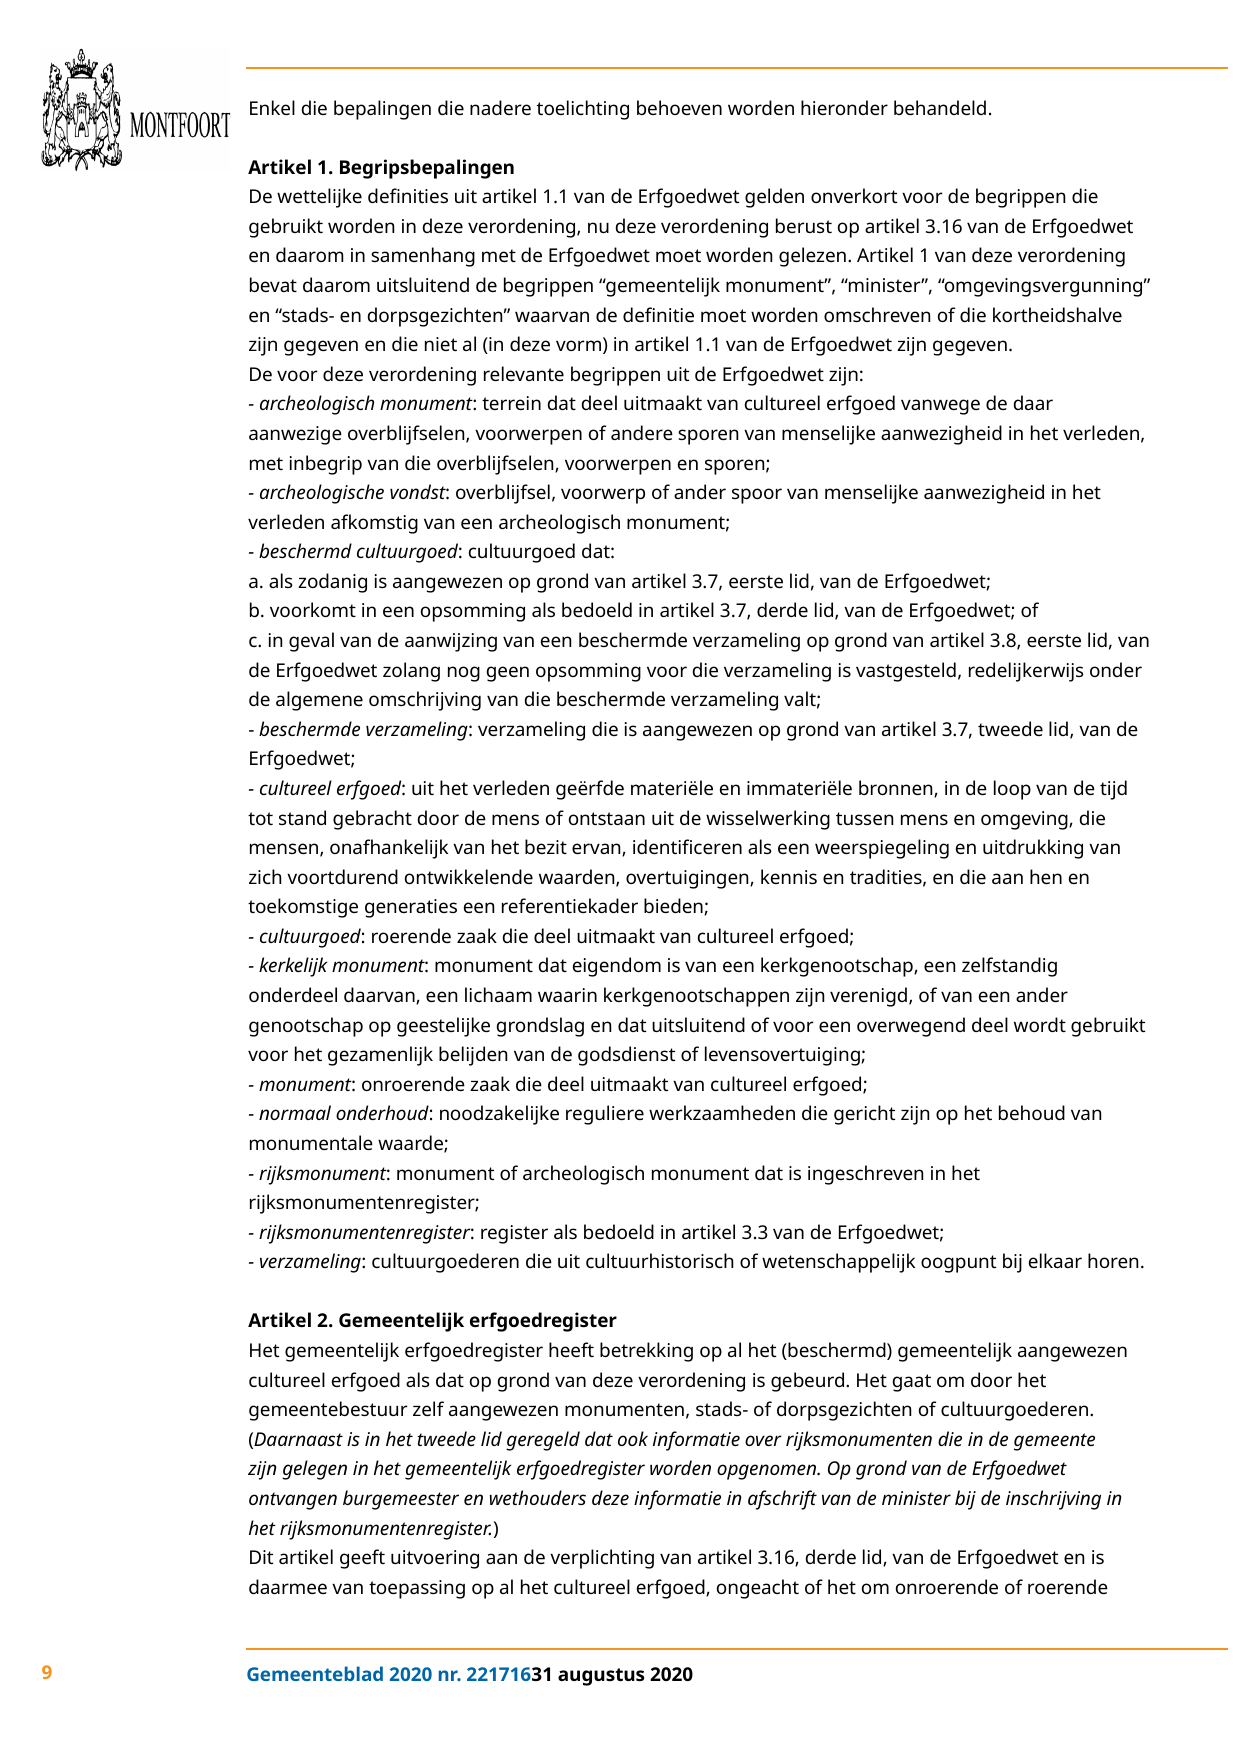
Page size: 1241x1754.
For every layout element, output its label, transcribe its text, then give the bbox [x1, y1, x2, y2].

text Artikel 2. Gemeentelijk erfgoedregister [248, 1308, 1152, 1333]
text - cultuurgoed: roerende zaak die deel uitmaakt van cultureel erfgoed; [248, 923, 1152, 949]
text Artikel 1. Begripsbepalingen [248, 154, 1152, 180]
text - kerkelijk monument: monument dat eigendom is van een kerkgenootschap, een zelfstandig onderdeel daarvan, een lichaam waarin kerkgenootschappen zijn verenigd, of van een ander genootschap op geestelijke grondslag en dat uitsluitend of voor een overwegend deel wordt gebruikt voor het gezamenlijk belijden van de godsdienst of levensovertuiging; [248, 953, 1152, 1067]
text - archeologische vondst: overblijfsel, voorwerp of ander spoor van menselijke aanwezigheid in het verleden afkomstig van een archeologisch monument; [248, 479, 1152, 535]
text a. als zodanig is aangewezen op grond van artikel 3.7, eerste lid, van de Erfgoedwet; [248, 568, 1152, 594]
text - rijksmonument: monument of archeologisch monument dat is ingeschreven in het rijksmonumentenregister; [248, 1160, 1152, 1215]
text Dit artikel geeft uitvoering aan de verplichting van artikel 3.16, derde lid, van de Erfgoedwet en is daarmee van toepassing op al het cultureel erfgoed, ongeacht of het om onroerende of roerende [248, 1544, 1152, 1600]
text - monument: onroerende zaak die deel uitmaakt van cultureel erfgoed; [248, 1071, 1152, 1097]
text - beschermde verzameling: verzameling die is aangewezen op grond van artikel 3.7, tweede lid, van de Erfgoedwet; [248, 716, 1152, 771]
text - archeologisch monument: terrein dat deel uitmaakt van cultureel erfgoed vanwege de daar aanwezige overblijfselen, voorwerpen of andere sporen van menselijke aanwezigheid in het verleden, met inbegrip van die overblijfselen, voorwerpen en sporen; [248, 391, 1152, 476]
text - beschermd cultuurgoed: cultuurgoed dat: [248, 538, 1152, 564]
text - cultureel erfgoed: uit het verleden geërfde materiële en immateriële bronnen, in de loop van de tijd tot stand gebracht door de mens of ontstaan uit de wisselwerking tussen mens en omgeving, die mensen, onafhankelijk van het bezit ervan, identificeren als een weerspiegeling en uitdrukking van zich voortdurend ontwikkelende waarden, overtuigingen, kennis en tradities, en die aan hen en toekomstige generaties een referentiekader bieden; [248, 775, 1152, 919]
picture [41, 47, 231, 172]
text - rijksmonumentenregister: register als bedoeld in artikel 3.3 van de Erfgoedwet; [248, 1219, 1152, 1245]
text zijn gelegen in het gemeentelijk erfgoedregister worden opgenomen. Op grond van de Erfgoedwet ontvangen burgemeester en wethouders deze informatie in afschrift van de minister bij de inschrijving in het rijksmonumentenregister.) [248, 1456, 1152, 1541]
text De wettelijke definities uit artikel 1.1 van de Erfgoedwet gelden onverkort voor de begrippen die gebruikt worden in deze verordening, nu deze verordening berust op artikel 3.16 van de Erfgoedwet en daarom in samenhang met de Erfgoedwet moet worden gelezen. Artikel 1 van deze verordening bevat daarom uitsluitend de begrippen “gemeentelijk monument”, “minister”, “omgevingsvergunning” en “stads- en dorpsgezichten” waarvan de definitie moet worden omschreven of die kortheidshalve zijn gegeven en die niet al (in deze vorm) in artikel 1.1 van de Erfgoedwet zijn gegeven. [248, 183, 1152, 357]
text De voor deze verordening relevante begrippen uit de Erfgoedwet zijn: [248, 361, 1152, 387]
text b. voorkomt in een opsomming als bedoeld in artikel 3.7, derde lid, van de Erfgoedwet; of [248, 598, 1152, 623]
text - verzameling: cultuurgoederen die uit cultuurhistorisch of wetenschappelijk oogpunt bij elkaar horen. [248, 1248, 1152, 1274]
text Enkel die bepalingen die nadere toelichting behoeven worden hieronder behandeld. [248, 95, 1152, 121]
text - normaal onderhoud: noodzakelijke reguliere werkzaamheden die gericht zijn op het behoud van monumentale waarde; [248, 1101, 1152, 1156]
text Het gemeentelijk erfgoedregister heeft betrekking op al het (beschermd) gemeentelijk aangewezen cultureel erfgoed als dat op grond van deze verordening is gebeurd. Het gaat om door het gemeentebestuur zelf aangewezen monumenten, stads- of dorpsgezichten of cultuurgoederen. (Daarnaast is in het tweede lid geregeld dat ook informatie over rijksmonumenten die in de gemeente [248, 1337, 1152, 1452]
text c. in geval van de aanwijzing van een beschermde verzameling op grond van artikel 3.8, eerste lid, van de Erfgoedwet zolang nog geen opsomming voor die verzameling is vastgesteld, redelijkerwijs onder de algemene omschrijving van die beschermde verzameling valt; [248, 627, 1152, 712]
